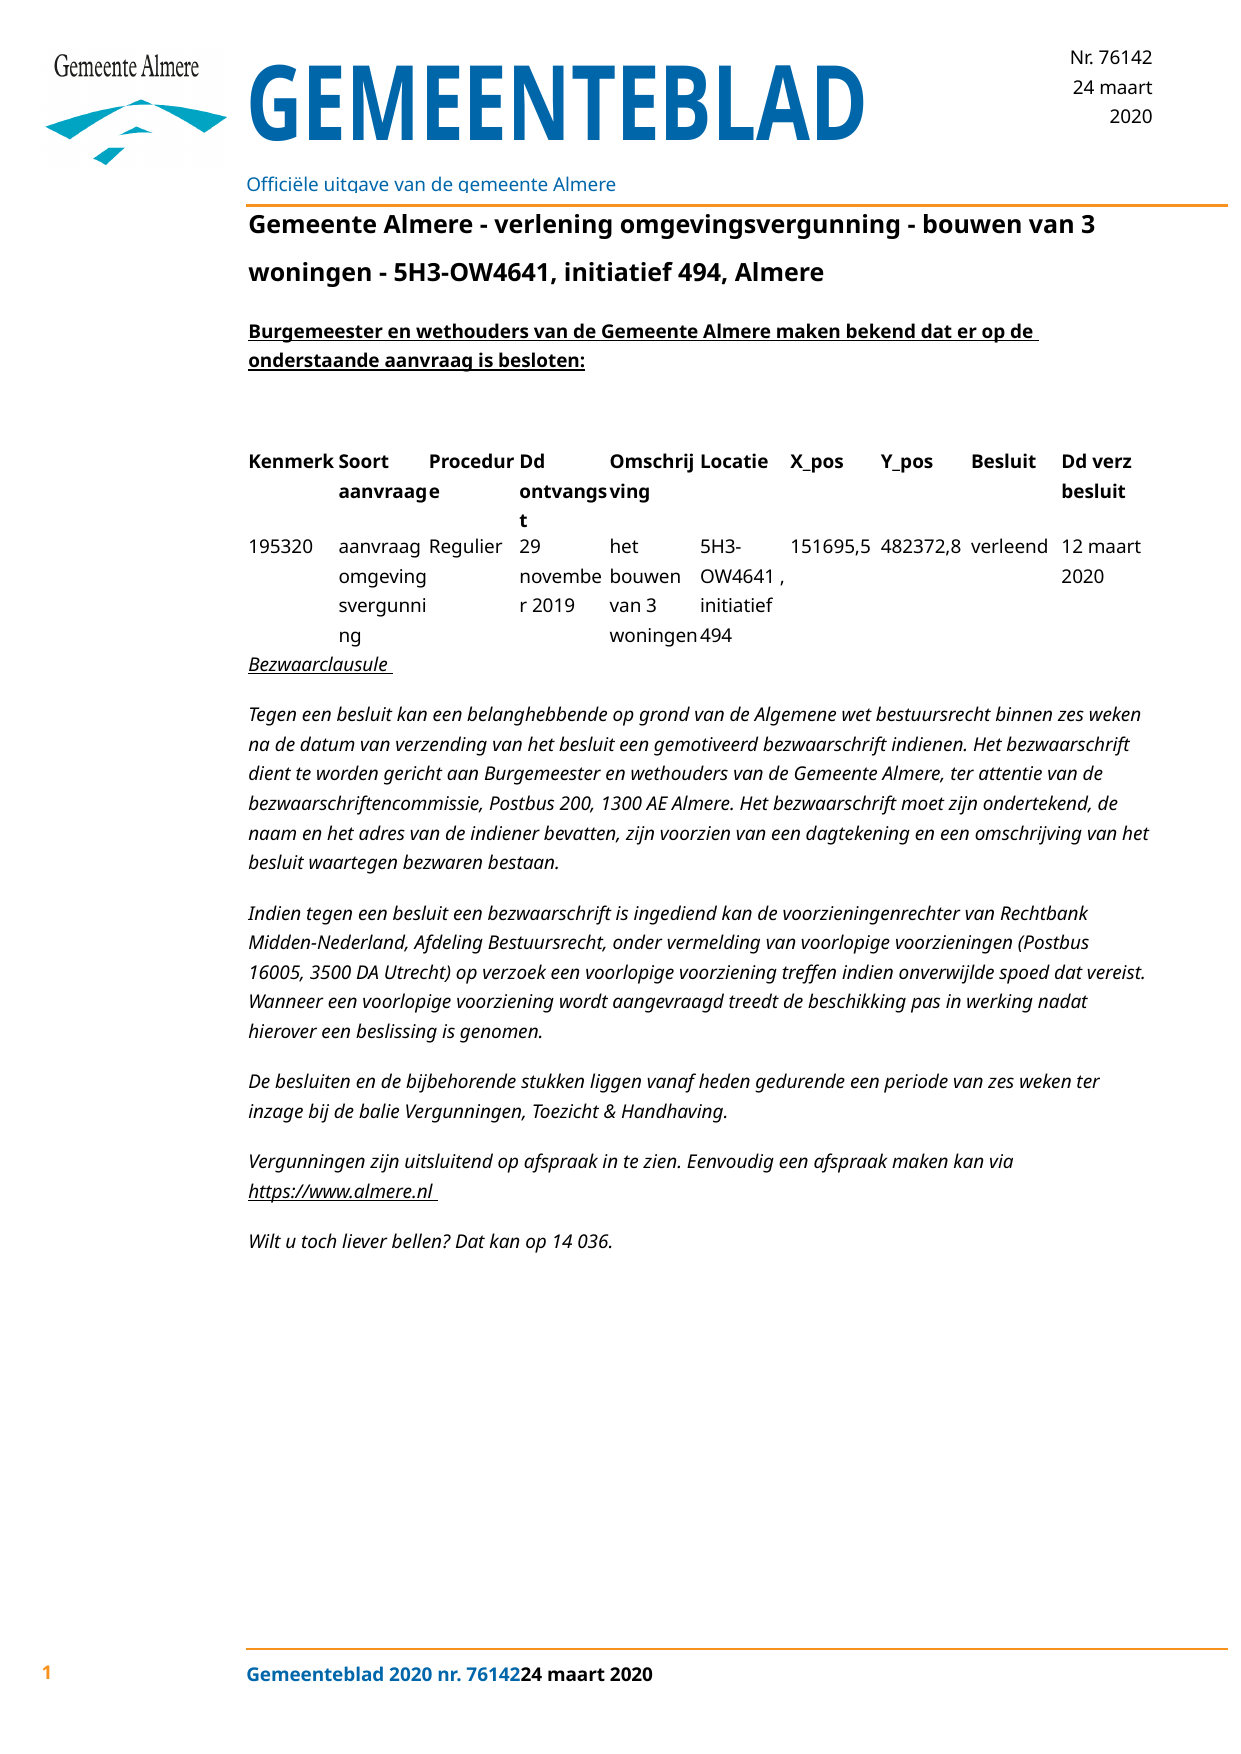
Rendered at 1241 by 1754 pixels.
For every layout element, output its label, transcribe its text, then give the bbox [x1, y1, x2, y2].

picture [41, 47, 231, 172]
table_cell 195320 [248, 533, 338, 648]
table_cell 12 maart 2020 [1061, 533, 1152, 648]
table_cell verleend [971, 533, 1061, 648]
table_header X_pos [790, 449, 881, 533]
table_header Besluit [971, 449, 1061, 533]
text Tegen een besluit kan een belanghebbende op grond van de Algemene wet bestuursrecht binnen zes weken na de datum van verzending van het besluit een gemotiveerd bezwaarschrift indienen. Het bezwaarschrift dient te worden gericht aan Burgemeester en wethouders van de Gemeente Almere, ter attentie van de bezwaarschriftencommissie, Postbus 200, 1300 AE Almere. Het bezwaarschrift moet zijn ondertekend, de naam en het adres van de indiener bevatten, zijn voorzien van een dagtekening en een omschrijving van het besluit waartegen bezwaren bestaan. [248, 701, 1152, 875]
text Bezwaarclausule [248, 651, 1152, 677]
table_cell 151695,5 [790, 533, 881, 648]
table_cell 482372,8 [881, 533, 971, 648]
text Burgemeester en wethouders van de Gemeente Almere maken bekend dat er op de onderstaande aanvraag is besloten: [248, 318, 1152, 373]
table_header Dd verz besluit [1061, 449, 1152, 533]
table_cell het bouwen van 3 woningen [609, 533, 700, 648]
table_cell 5H3-OW4641 , initiatief 494 [700, 533, 790, 648]
table_header Y_pos [881, 449, 971, 533]
table_header Soort aanvraag [338, 449, 429, 533]
table_header Procedure [429, 449, 519, 533]
table_header Omschrijving [609, 449, 700, 533]
text De besluiten en de bijbehorende stukken liggen vanaf heden gedurende een periode van zes weken ter inzage bij de balie Vergunningen, Toezicht & Handhaving. [248, 1068, 1152, 1124]
text Gemeente Almere - verlening omgevingsvergunning - bouwen van 3 woningen - 5H3-OW4641, initiatief 494, Almere [248, 207, 1152, 288]
table_cell 29 november 2019 [519, 533, 609, 648]
text Indien tegen een besluit een bezwaarschrift is ingediend kan de voorzieningenrechter van Rechtbank Midden-Nederland, Afdeling Bestuursrecht, onder vermelding van voorlopige voorzieningen (Postbus 16005, 3500 DA Utrecht) op verzoek een voorlopige voorziening treffen indien onverwijlde spoed dat vereist. Wanneer een voorlopige voorziening wordt aangevraagd treedt de beschikking pas in werking nadat hierover een beslissing is genomen. [248, 900, 1152, 1044]
text Wilt u toch liever bellen? Dat kan op 14 036. [248, 1228, 1152, 1254]
table_header Locatie [700, 449, 790, 533]
table_cell Regulier [429, 533, 519, 648]
text Vergunningen zijn uitsluitend op afspraak in te zien. Eenvoudig een afspraak maken kan via https://www.almere.nl [248, 1148, 1152, 1204]
table_header Dd ontvangst [519, 449, 609, 533]
table_cell aanvraag omgevingsvergunning [338, 533, 429, 648]
table_header Kenmerk [248, 449, 338, 533]
